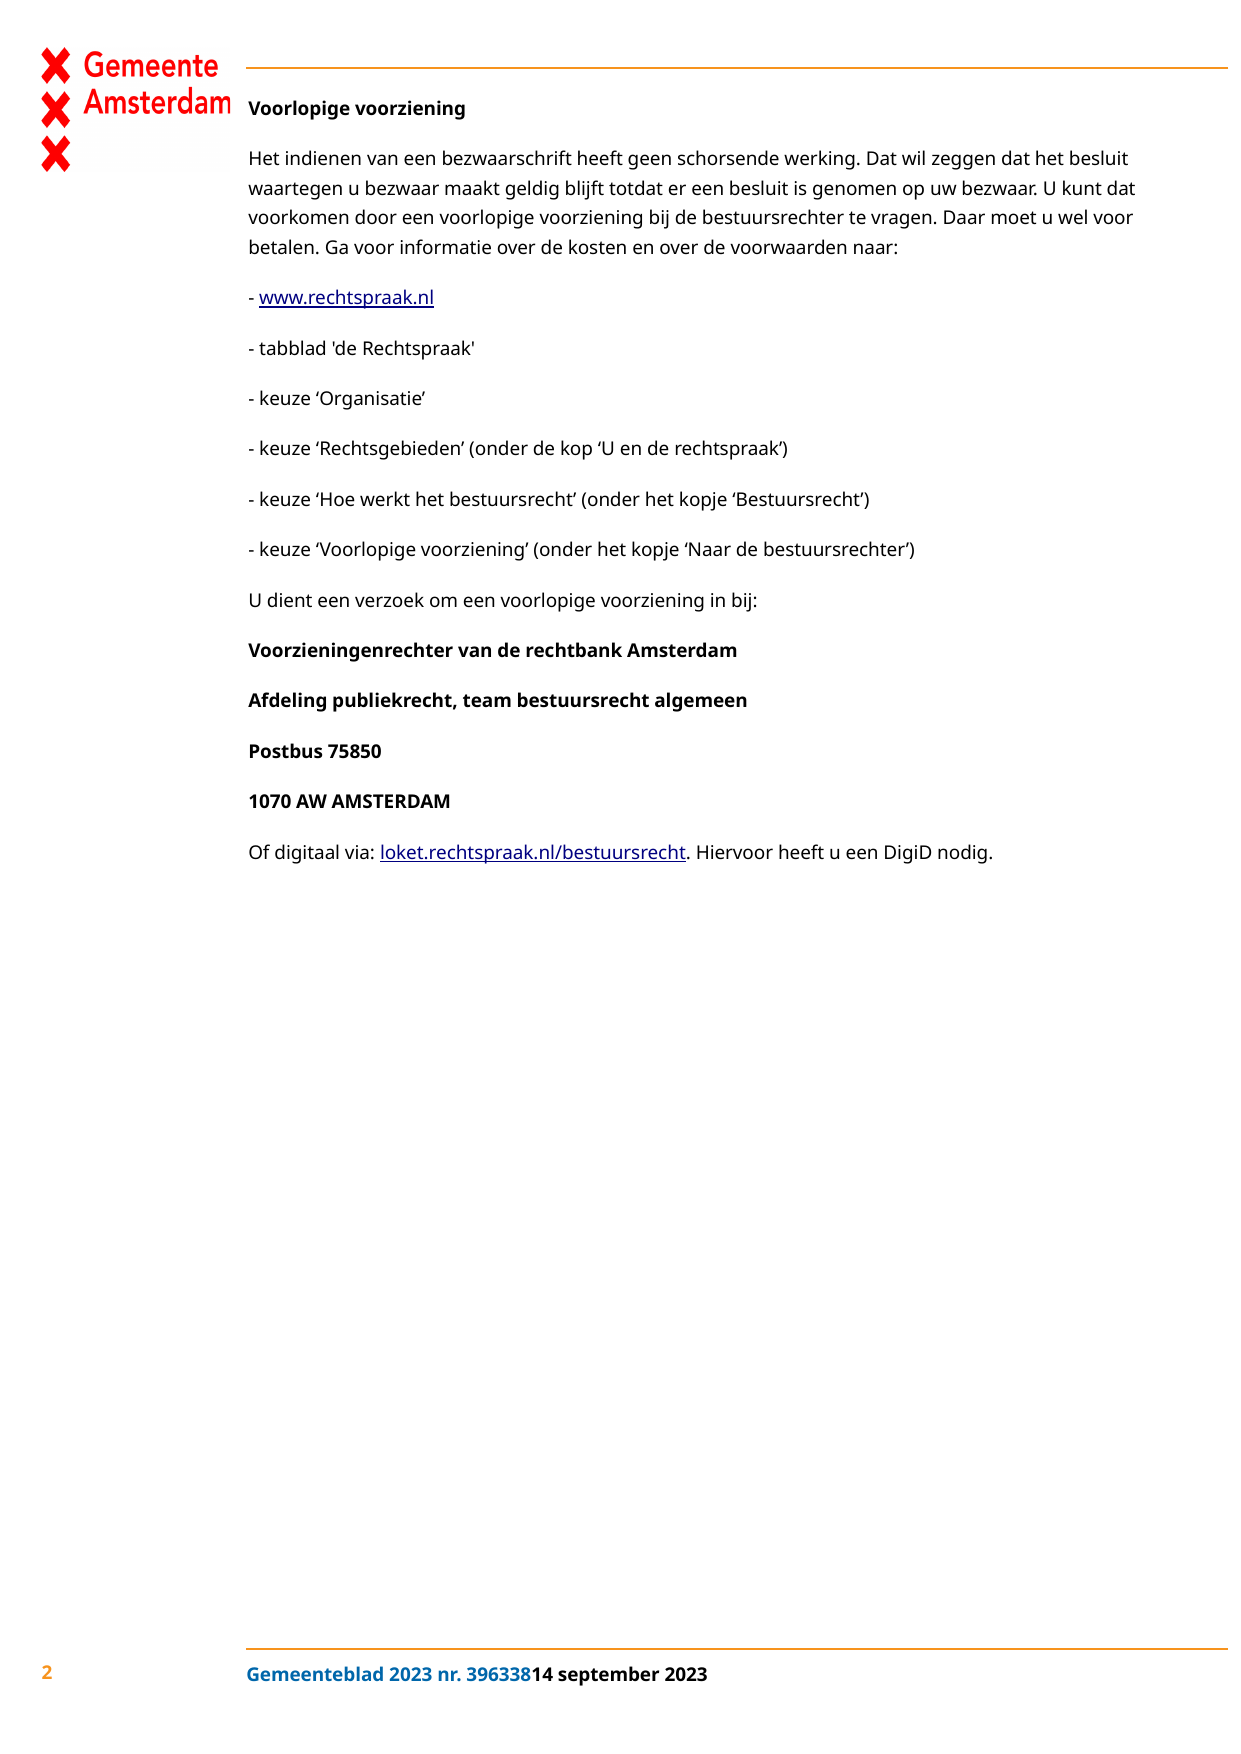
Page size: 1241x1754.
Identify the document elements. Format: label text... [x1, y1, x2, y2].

text - keuze ‘Rechtsgebieden’ (onder de kop ‘U en de rechtspraak’) [248, 436, 1152, 461]
text Postbus 75850 [248, 738, 1152, 764]
text Of digitaal via: loket.rechtspraak.nl/bestuursrecht. Hiervoor heeft u een DigiD nodig. [248, 839, 1152, 865]
text Voorlopige voorziening [248, 95, 1152, 121]
text 1070 AW AMSTERDAM [248, 788, 1152, 814]
text - keuze ‘Hoe werkt het bestuursrecht’ (onder het kopje ‘Bestuursrecht’) [248, 486, 1152, 512]
text Het indienen van een bezwaarschrift heeft geen schorsende werking. Dat wil zeggen dat het besluit waartegen u bezwaar maakt geldig blijft totdat er een besluit is genomen op uw bezwaar. U kunt dat voorkomen door een voorlopige voorziening bij de bestuursrechter te vragen. Daar moet u wel voor betalen. Ga voor informatie over de kosten en over de voorwaarden naar: [248, 145, 1152, 260]
text Voorzieningenrechter van de rechtbank Amsterdam [248, 637, 1152, 663]
text Afdeling publiekrecht, team bestuursrecht algemeen [248, 688, 1152, 713]
text - www.rechtspraak.nl [248, 284, 1152, 310]
text - keuze ‘Organisatie’ [248, 385, 1152, 411]
picture [41, 47, 231, 172]
text U dient een verzoek om een voorlopige voorziening in bij: [248, 587, 1152, 613]
text - tabblad 'de Rechtspraak' [248, 335, 1152, 361]
text - keuze ‘Voorlopige voorziening’ (onder het kopje ‘Naar de bestuursrechter’) [248, 536, 1152, 562]
